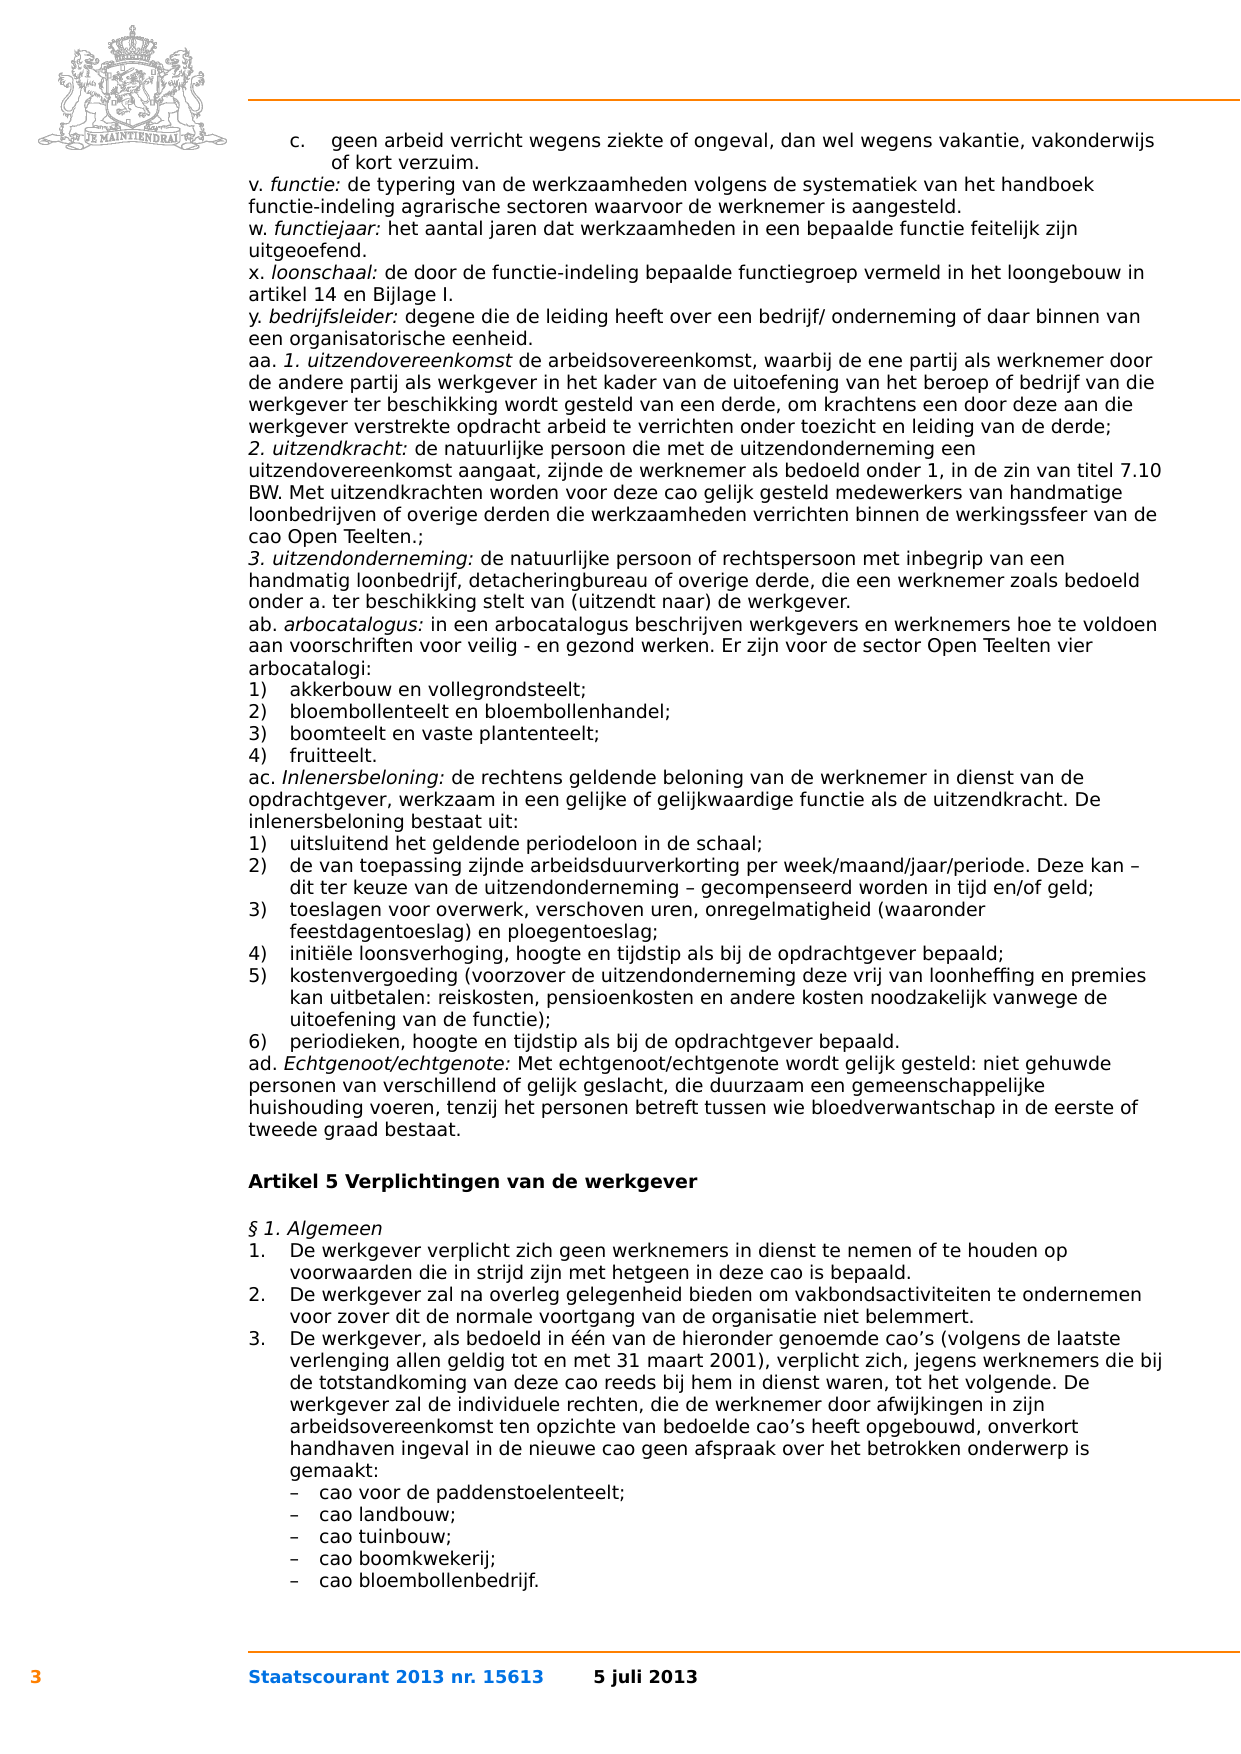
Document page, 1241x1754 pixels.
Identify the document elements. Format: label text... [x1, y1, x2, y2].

text 4) initiële loonsverhoging, hoogte en tijdstip als bij de opdrachtgever bepaald; [248, 943, 1163, 965]
text 1) akkerbouw en vollegrondsteelt; [248, 679, 1163, 701]
text 2) bloembollenteelt en bloembollenhandel; [248, 701, 1163, 723]
text w. functiejaar: het aantal jaren dat werkzaamheden in een bepaalde functie feitelijk zijn uitgeoefend. [248, 218, 1163, 262]
text – cao tuinbouw; [289, 1526, 1163, 1548]
text ad. Echtgenoot/echtgenote: Met echtgenoot/echtgenote wordt gelijk gesteld: niet gehuwde personen van verschillend of gelijk geslacht, die duurzaam een gemeenschappelijke huishouding voeren, tenzij het personen betreft tussen wie bloedverwantschap in de eerste of tweede graad bestaat. [248, 1053, 1163, 1141]
text ac. Inlenersbeloning: de rechtens geldende beloning van de werknemer in dienst van de opdrachtgever, werkzaam in een gelijke of gelijkwaardige functie als de uitzendkracht. De inlenersbeloning bestaat uit: [248, 767, 1163, 833]
text aa. 1. uitzendovereenkomst de arbeidsovereenkomst, waarbij de ene partij als werknemer door de andere partij als werkgever in het kader van de uitoefening van het beroep of bedrijf van die werkgever ter beschikking wordt gesteld van een derde, om krachtens een door deze aan die werkgever verstrekte opdracht arbeid te verrichten onder toezicht en leiding van de derde; [248, 350, 1163, 438]
text – cao boomkwekerij; [289, 1548, 1163, 1569]
text 3) boomteelt en vaste plantenteelt; [248, 723, 1163, 745]
picture [38, 25, 227, 150]
text 3. uitzendonderneming: de natuurlijke persoon of rechtspersoon met inbegrip van een handmatig loonbedrijf, detacheringbureau of overige derde, die een werknemer zoals bedoeld onder a. ter beschikking stelt van (uitzendt naar) de werkgever. [248, 547, 1163, 613]
subtitle § 1. Algemeen [248, 1218, 1163, 1240]
text – cao landbouw; [289, 1504, 1163, 1526]
text ab. arbocatalogus: in een arbocatalogus beschrijven werkgevers en werknemers hoe te voldoen aan voorschriften voor veilig - en gezond werken. Er zijn voor de sector Open Teelten vier arbocatalogi: [248, 613, 1163, 679]
text 2. De werkgever zal na overleg gelegenheid bieden om vakbondsactiviteiten te ondernemen voor zover dit de normale voortgang van de organisatie niet belemmert. [248, 1284, 1163, 1328]
text 1) uitsluitend het geldende periodeloon in de schaal; [248, 833, 1163, 855]
text 2) de van toepassing zijnde arbeidsduurverkorting per week/maand/jaar/periode. Deze kan – dit ter keuze van de uitzendonderneming – gecompenseerd worden in tijd en/of geld; [248, 855, 1163, 899]
text x. loonschaal: de door de functie-indeling bepaalde functiegroep vermeld in het loongebouw in artikel 14 en Bijlage I. [248, 262, 1163, 306]
text – cao voor de paddenstoelenteelt; [289, 1482, 1163, 1504]
text c. geen arbeid verricht wegens ziekte of ongeval, dan wel wegens vakantie, vakonderwijs of kort verzuim. [289, 130, 1163, 174]
text 4) fruitteelt. [248, 745, 1163, 767]
text 3) toeslagen voor overwerk, verschoven uren, onregelmatigheid (waaronder feestdagentoeslag) en ploegentoeslag; [248, 899, 1163, 943]
text 2. uitzendkracht: de natuurlijke persoon die met de uitzendonderneming een uitzendovereenkomst aangaat, zijnde de werknemer als bedoeld onder 1, in de zin van titel 7.10 BW. Met uitzendkrachten worden voor deze cao gelijk gesteld medewerkers van handmatige loonbedrijven of overige derden die werkzaamheden verrichten binnen de werkingssfeer van de cao Open Teelten.; [248, 438, 1163, 547]
subtitle Artikel 5 Verplichtingen van de werkgever [248, 1171, 1163, 1193]
text 3. De werkgever, als bedoeld in één van de hieronder genoemde cao’s (volgens de laatste verlenging allen geldig tot en met 31 maart 2001), verplicht zich, jegens werknemers die bij de totstandkoming van deze cao reeds bij hem in dienst waren, tot het volgende. De werkgever zal de individuele rechten, die de werknemer door afwijkingen in zijn arbeidsovereenkomst ten opzichte van bedoelde cao’s heeft opgebouwd, onverkort handhaven ingeval in de nieuwe cao geen afspraak over het betrokken onderwerp is gemaakt: [248, 1328, 1163, 1482]
text – cao bloembollenbedrijf. [289, 1569, 1163, 1592]
text v. functie: de typering van de werkzaamheden volgens de systematiek van het handboek functie-indeling agrarische sectoren waarvoor de werknemer is aangesteld. [248, 174, 1163, 218]
text 1. De werkgever verplicht zich geen werknemers in dienst te nemen of te houden op voorwaarden die in strijd zijn met hetgeen in deze cao is bepaald. [248, 1240, 1163, 1284]
text 6) periodieken, hoogte en tijdstip als bij de opdrachtgever bepaald. [248, 1031, 1163, 1053]
text 5) kostenvergoeding (voorzover de uitzendonderneming deze vrij van loonheffing en premies kan uitbetalen: reiskosten, pensioenkosten en andere kosten noodzakelijk vanwege de uitoefening van de functie); [248, 965, 1163, 1031]
text y. bedrijfsleider: degene die de leiding heeft over een bedrijf/ onderneming of daar binnen van een organisatorische eenheid. [248, 306, 1163, 350]
